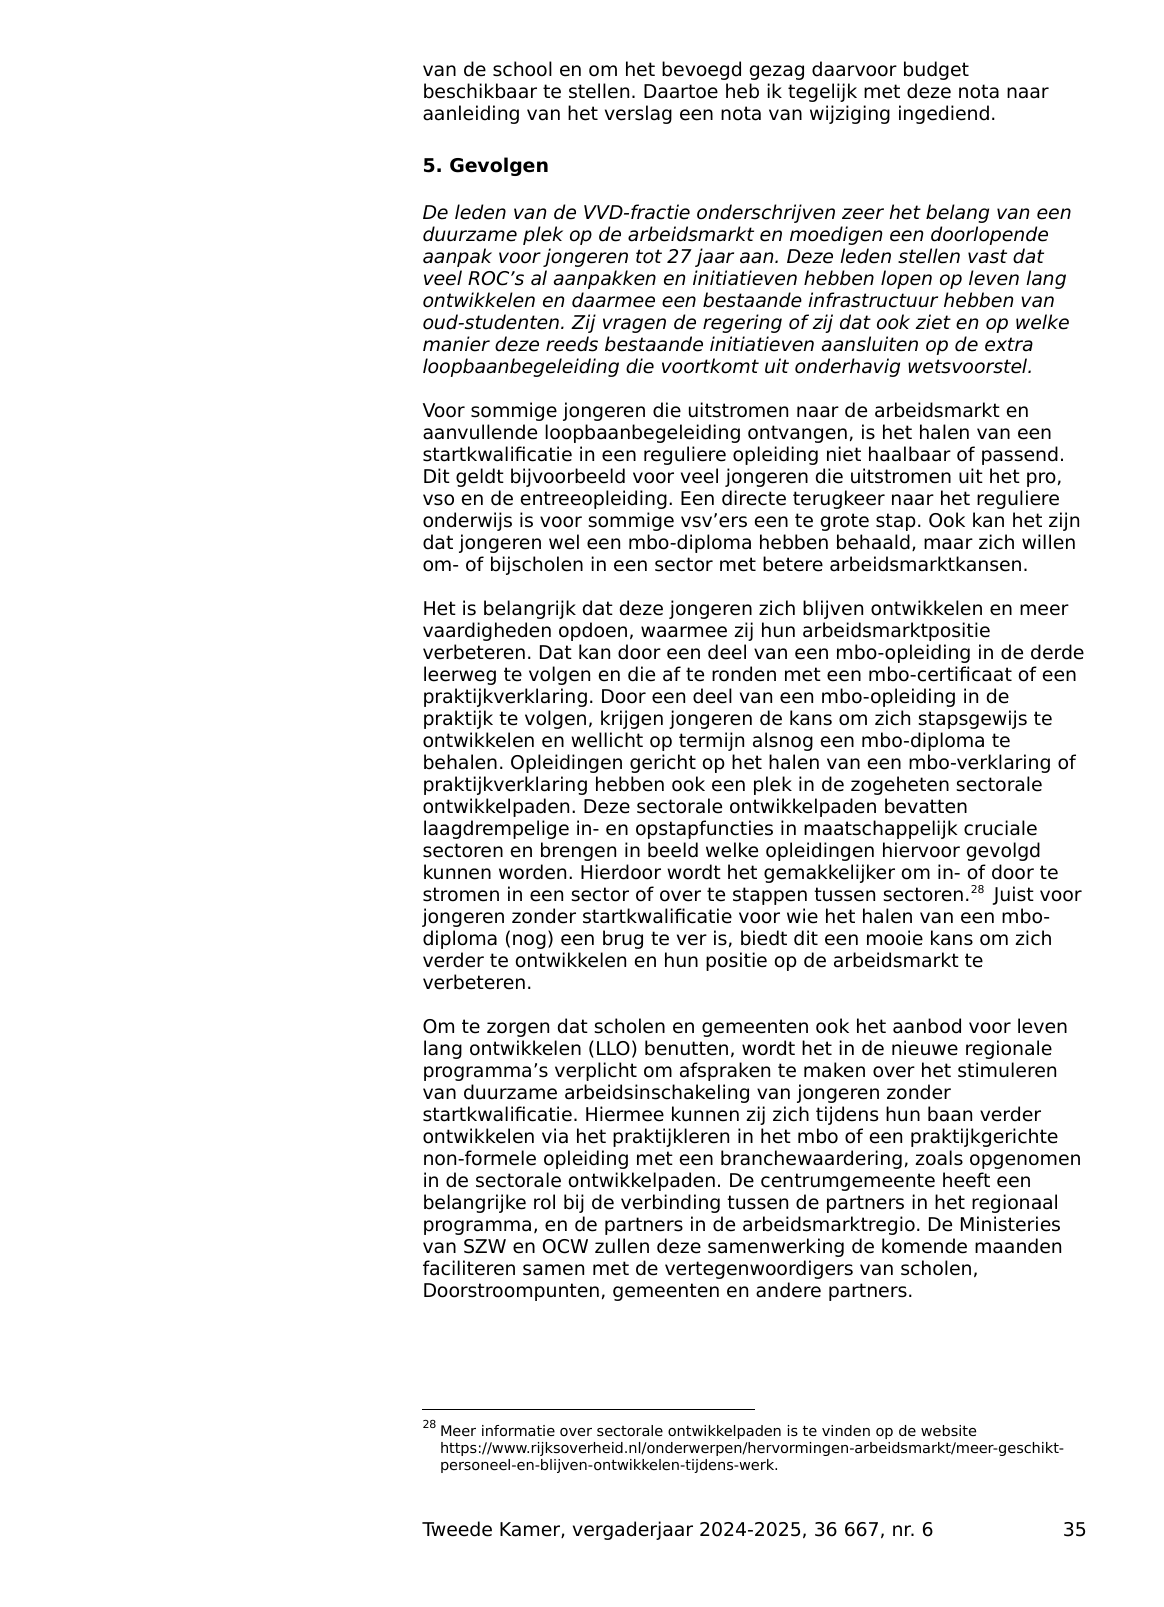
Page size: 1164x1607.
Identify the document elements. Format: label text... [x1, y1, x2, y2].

subtitle 5. Gevolgen [422, 155, 1087, 177]
text van de school en om het bevoegd gezag daarvoor budget beschikbaar te stellen. Daartoe heb ik tegelijk met deze nota naar aanleiding van het verslag een nota van wijziging ingediend. [422, 59, 1087, 125]
text Het is belangrijk dat deze jongeren zich blijven ontwikkelen en meer vaardigheden opdoen, waarmee zij hun arbeidsmarktpositie verbeteren. Dat kan door een deel van een mbo-opleiding in de derde leerweg te volgen en die af te ronden met een mbo-certificaat of een praktijkverklaring. Door een deel van een mbo-opleiding in de praktijk te volgen, krijgen jongeren de kans om zich stapsgewijs te ontwikkelen en wellicht op termijn alsnog een mbo-diploma te behalen. Opleidingen gericht op het halen van een mbo-verklaring of praktijkverklaring hebben ook een plek in de zogeheten sectorale ontwikkelpaden. Deze sectorale ontwikkelpaden bevatten laagdrempelige in- en opstapfuncties in maatschappelijk cruciale sectoren en brengen in beeld welke opleidingen hiervoor gevolgd kunnen worden. Hierdoor wordt het gemakkelijker om in- of door te stromen in een sector of over te stappen tussen sectoren. Juist voor jongeren zonder startkwalificatie voor wie het halen van een mbo-diploma (nog) een brug te ver is, biedt dit een mooie kans om zich verder te ontwikkelen en hun positie op de arbeidsmarkt te verbeteren. [422, 598, 1087, 994]
text Om te zorgen dat scholen en gemeenten ook het aanbod voor leven lang ontwikkelen (LLO) benutten, wordt het in de nieuwe regionale programma’s verplicht om afspraken te maken over het stimuleren van duurzame arbeidsinschakeling van jongeren zonder startkwalificatie. Hiermee kunnen zij zich tijdens hun baan verder ontwikkelen via het praktijkleren in het mbo of een praktijkgerichte non-formele opleiding met een branchewaardering, zoals opgenomen in de sectorale ontwikkelpaden. De centrumgemeente heeft een belangrijke rol bij de verbinding tussen de partners in het regionaal programma, en de partners in de arbeidsmarktregio. De Ministeries van SZW en OCW zullen deze samenwerking de komende maanden faciliteren samen met de vertegenwoordigers van scholen, Doorstroompunten, gemeenten en andere partners. [422, 1016, 1087, 1302]
text Meer informatie over sectorale ontwikkelpaden is te vinden op de website https://www.rijksoverheid.nl/onderwerpen/hervormingen-arbeidsmarkt/meer-geschikt-personeel-en-blijven-ontwikkelen-tijdens-werk. [422, 1418, 1087, 1474]
text Voor sommige jongeren die uitstromen naar de arbeidsmarkt en aanvullende loopbaanbegeleiding ontvangen, is het halen van een startkwalificatie in een reguliere opleiding niet haalbaar of passend. Dit geldt bijvoorbeeld voor veel jongeren die uitstromen uit het pro, vso en de entreeopleiding. Een directe terugkeer naar het reguliere onderwijs is voor sommige vsv’ers een te grote stap. Ook kan het zijn dat jongeren wel een mbo-diploma hebben behaald, maar zich willen om- of bijscholen in een sector met betere arbeidsmarktkansen. [422, 400, 1087, 576]
text De leden van de VVD-fractie onderschrijven zeer het belang van een duurzame plek op de arbeidsmarkt en moedigen een doorlopende aanpak voor jongeren tot 27 jaar aan. Deze leden stellen vast dat veel ROC’s al aanpakken en initiatieven hebben lopen op leven lang ontwikkelen en daarmee een bestaande infrastructuur hebben van oud-studenten. Zij vragen de regering of zij dat ook ziet en op welke manier deze reeds bestaande initiatieven aansluiten op de extra loopbaanbegeleiding die voortkomt uit onderhavig wetsvoorstel. [422, 202, 1087, 378]
